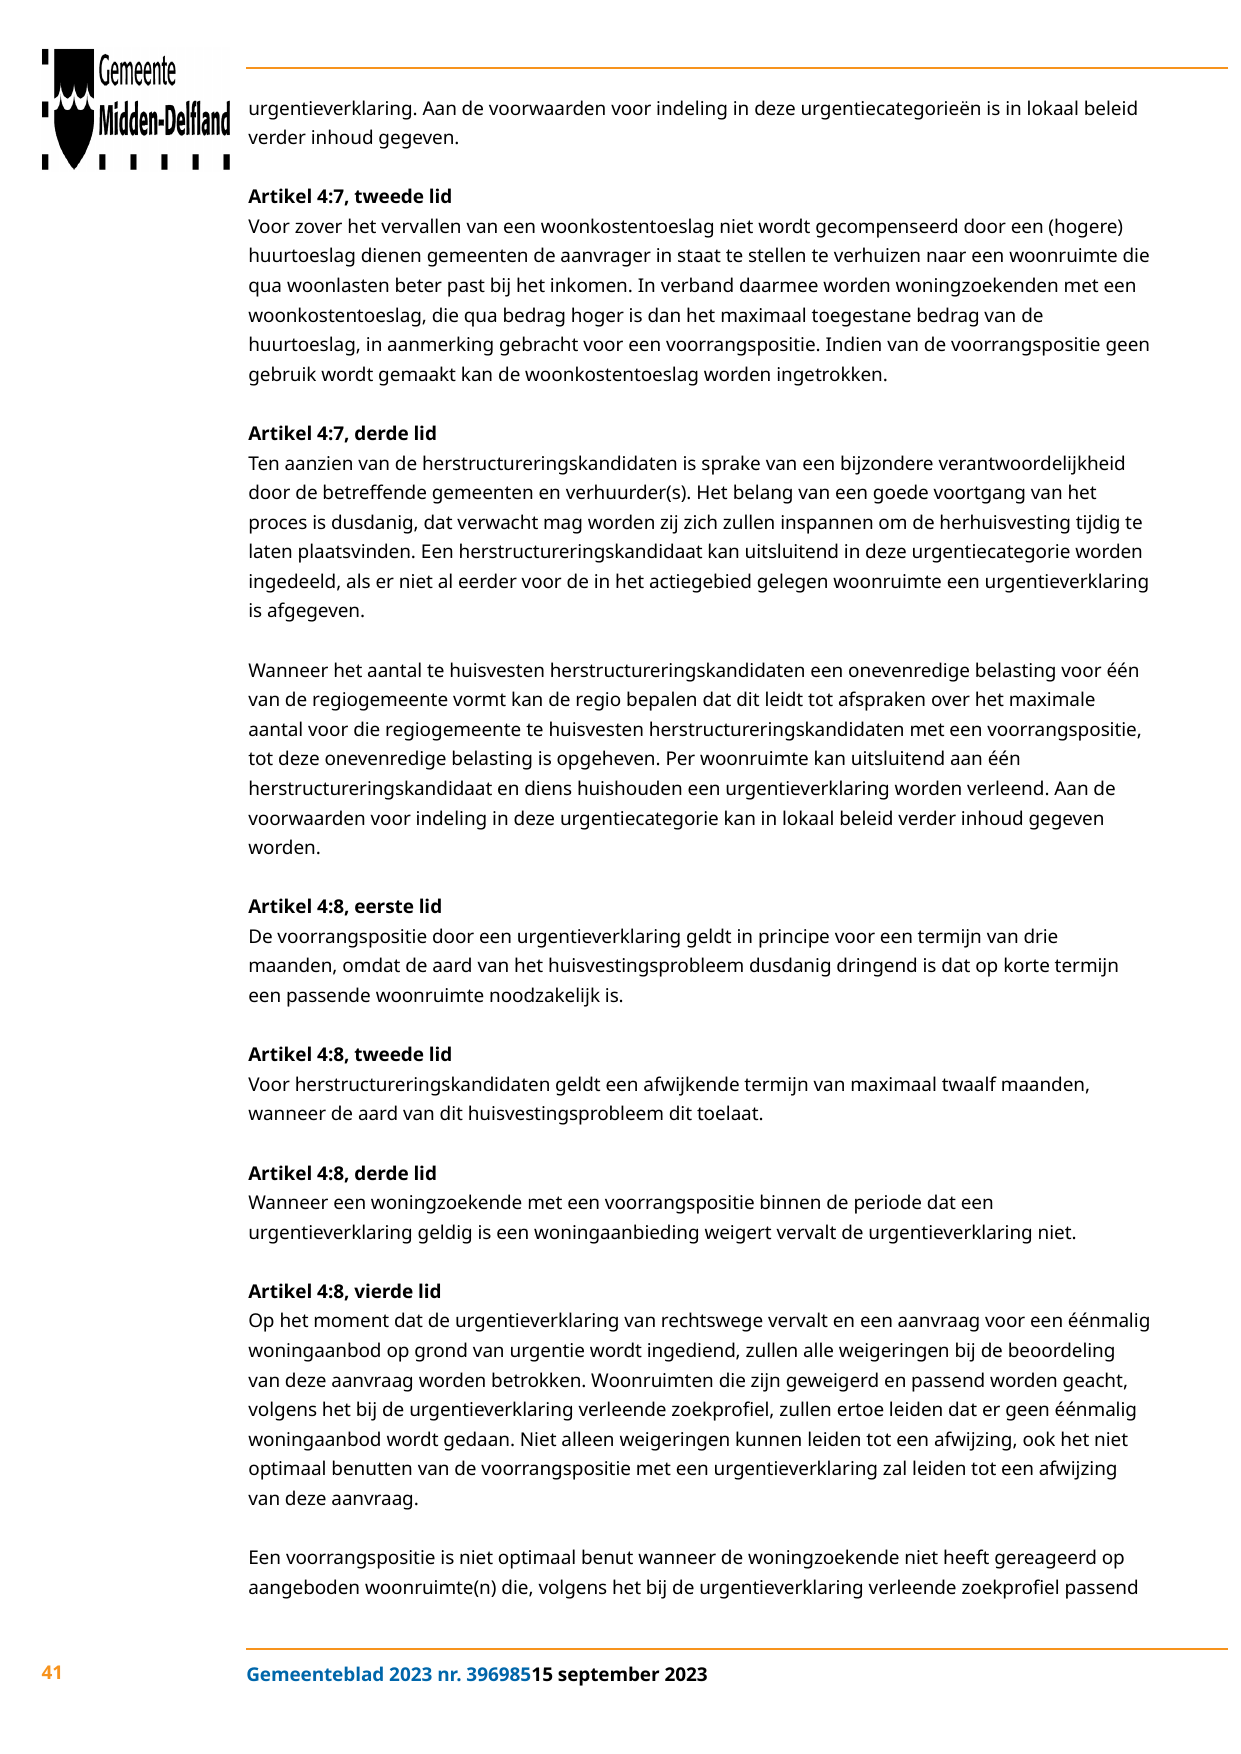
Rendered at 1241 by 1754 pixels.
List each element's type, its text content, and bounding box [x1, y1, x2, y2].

text Wanneer het aantal te huisvesten herstructureringskandidaten een onevenredige belasting voor één van de regiogemeente vormt kan de regio bepalen dat dit leidt tot afspraken over het maximale aantal voor die regiogemeente te huisvesten herstructureringskandidaten met een voorrangspositie, tot deze onevenredige belasting is opgeheven. Per woonruimte kan uitsluitend aan één herstructureringskandidaat en diens huishouden een urgentieverklaring worden verleend. Aan de voorwaarden voor indeling in deze urgentiecategorie kan in lokaal beleid verder inhoud gegeven worden. [248, 657, 1152, 860]
text De voorrangspositie door een urgentieverklaring geldt in principe voor een termijn van drie maanden, omdat de aard van het huisvestingsprobleem dusdanig dringend is dat op korte termijn een passende woonruimte noodzakelijk is. [248, 923, 1152, 1008]
text urgentieverklaring. Aan de voorwaarden voor indeling in deze urgentiecategorieën is in lokaal beleid verder inhoud gegeven. [248, 95, 1152, 150]
text Artikel 4:8, eerste lid [248, 893, 1152, 919]
text Op het moment dat de urgentieverklaring van rechtswege vervalt en een aanvraag voor een éénmalig woningaanbod op grond van urgentie wordt ingediend, zullen alle weigeringen bij de beoordeling van deze aanvraag worden betrokken. Woonruimten die zijn geweigerd en passend worden geacht, volgens het bij de urgentieverklaring verleende zoekprofiel, zullen ertoe leiden dat er geen éénmalig woningaanbod wordt gedaan. Niet alleen weigeringen kunnen leiden tot een afwijzing, ook het niet optimaal benutten van de voorrangspositie met een urgentieverklaring zal leiden tot een afwijzing van deze aanvraag. [248, 1308, 1152, 1511]
text Artikel 4:8, derde lid [248, 1160, 1152, 1186]
text Artikel 4:8, vierde lid [248, 1278, 1152, 1304]
text Ten aanzien van de herstructureringskandidaten is sprake van een bijzondere verantwoordelijkheid door de betreffende gemeenten en verhuurder(s). Het belang van een goede voortgang van het proces is dusdanig, dat verwacht mag worden zij zich zullen inspannen om de herhuisvesting tijdig te laten plaatsvinden. Een herstructureringskandidaat kan uitsluitend in deze urgentiecategorie worden ingedeeld, als er niet al eerder voor de in het actiegebied gelegen woonruimte een urgentieverklaring is afgegeven. [248, 450, 1152, 623]
text Voor zover het vervallen van een woonkostentoeslag niet wordt gecompenseerd door een (hogere) huurtoeslag dienen gemeenten de aanvrager in staat te stellen te verhuizen naar een woonruimte die qua woonlasten beter past bij het inkomen. In verband daarmee worden woningzoekenden met een woonkostentoeslag, die qua bedrag hoger is dan het maximaal toegestane bedrag van de huurtoeslag, in aanmerking gebracht voor een voorrangspositie. Indien van de voorrangspositie geen gebruik wordt gemaakt kan de woonkostentoeslag worden ingetrokken. [248, 213, 1152, 387]
text Voor herstructureringskandidaten geldt een afwijkende termijn van maximaal twaalf maanden, wanneer de aard van dit huisvestingsprobleem dit toelaat. [248, 1071, 1152, 1126]
text Artikel 4:7, derde lid [248, 420, 1152, 446]
text Wanneer een woningzoekende met een voorrangspositie binnen de periode dat een urgentieverklaring geldig is een woningaanbieding weigert vervalt de urgentieverklaring niet. [248, 1189, 1152, 1245]
text Artikel 4:7, tweede lid [248, 183, 1152, 209]
picture [41, 47, 231, 172]
text Een voorrangspositie is niet optimaal benut wanneer de woningzoekende niet heeft gereageerd op aangeboden woonruimte(n) die, volgens het bij de urgentieverklaring verleende zoekprofiel passend [248, 1544, 1152, 1600]
text Artikel 4:8, tweede lid [248, 1041, 1152, 1067]
